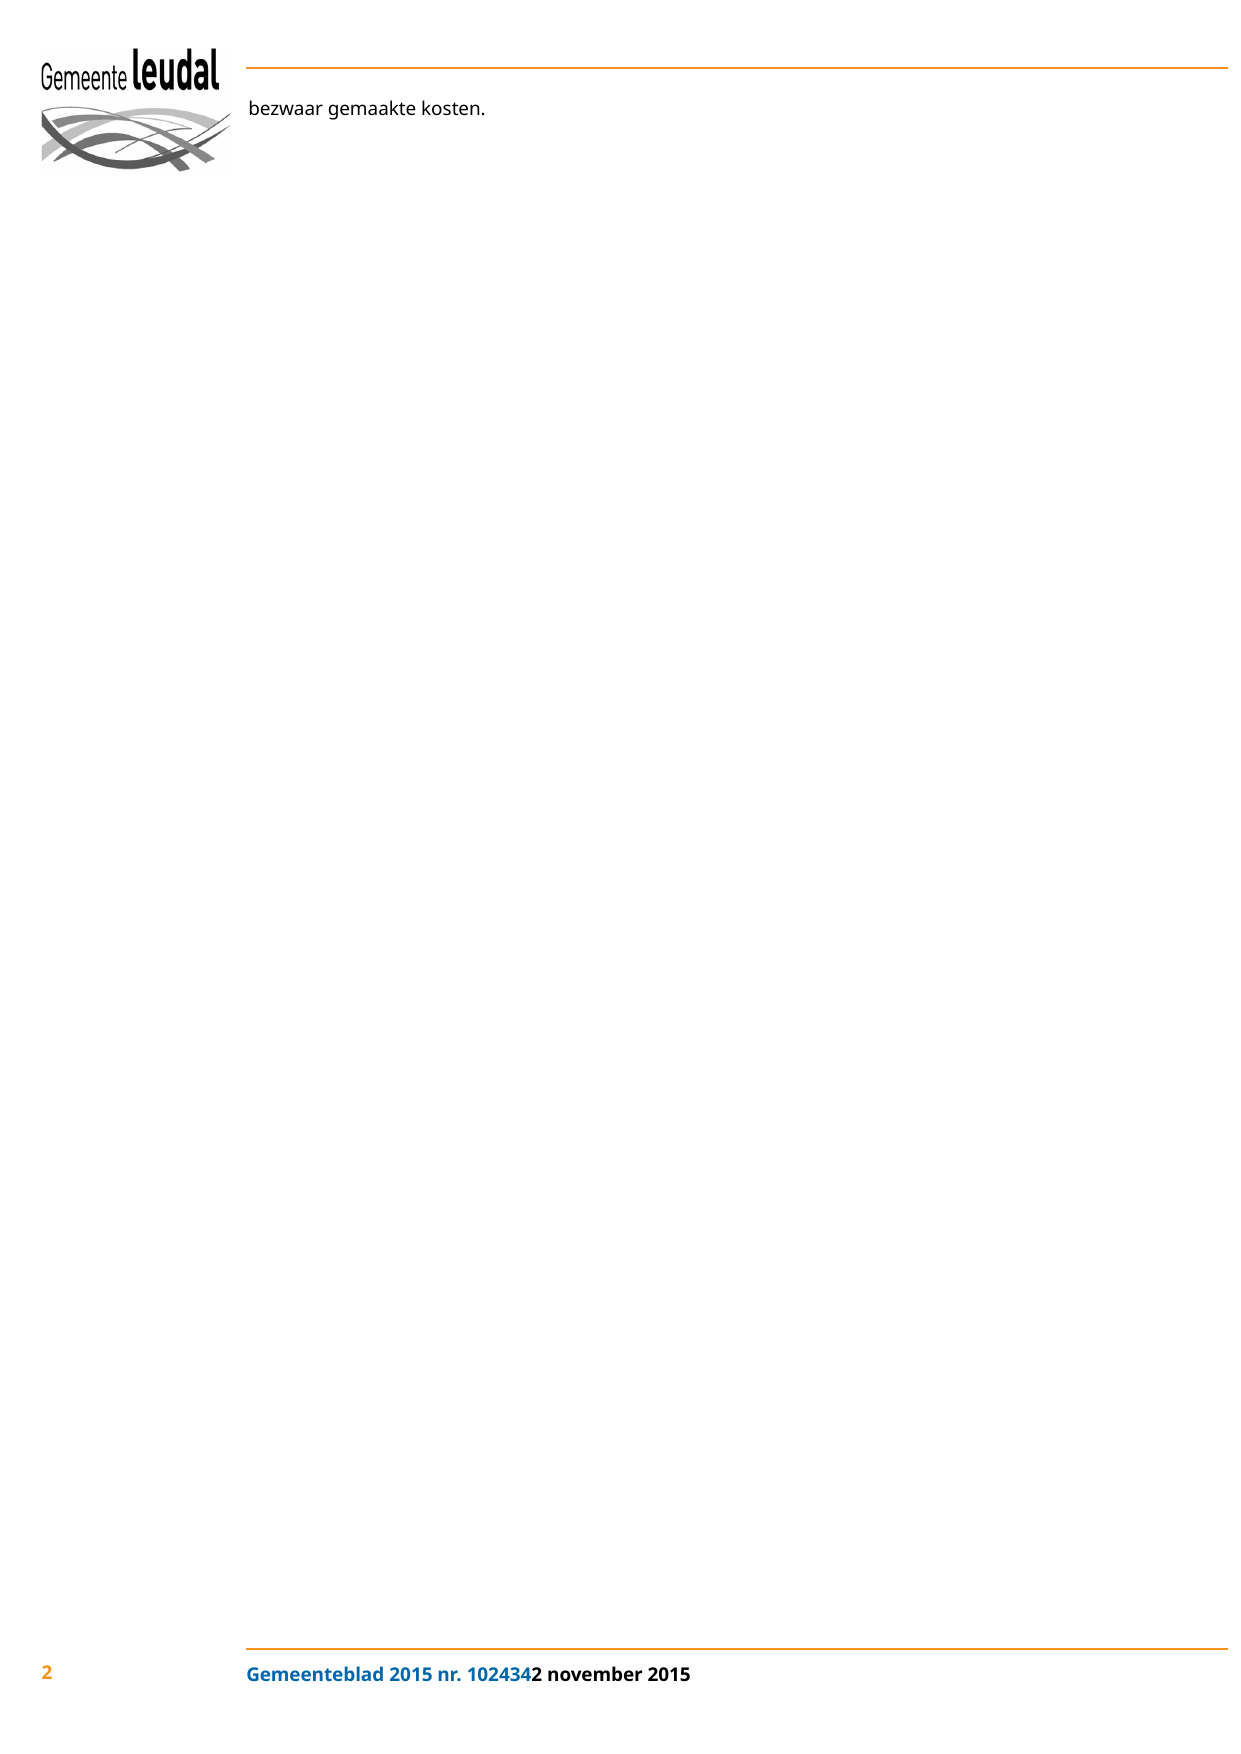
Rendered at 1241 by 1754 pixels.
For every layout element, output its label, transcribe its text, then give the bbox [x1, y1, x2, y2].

text bezwaar gemaakte kosten. [248, 95, 1152, 121]
picture [41, 47, 231, 172]
